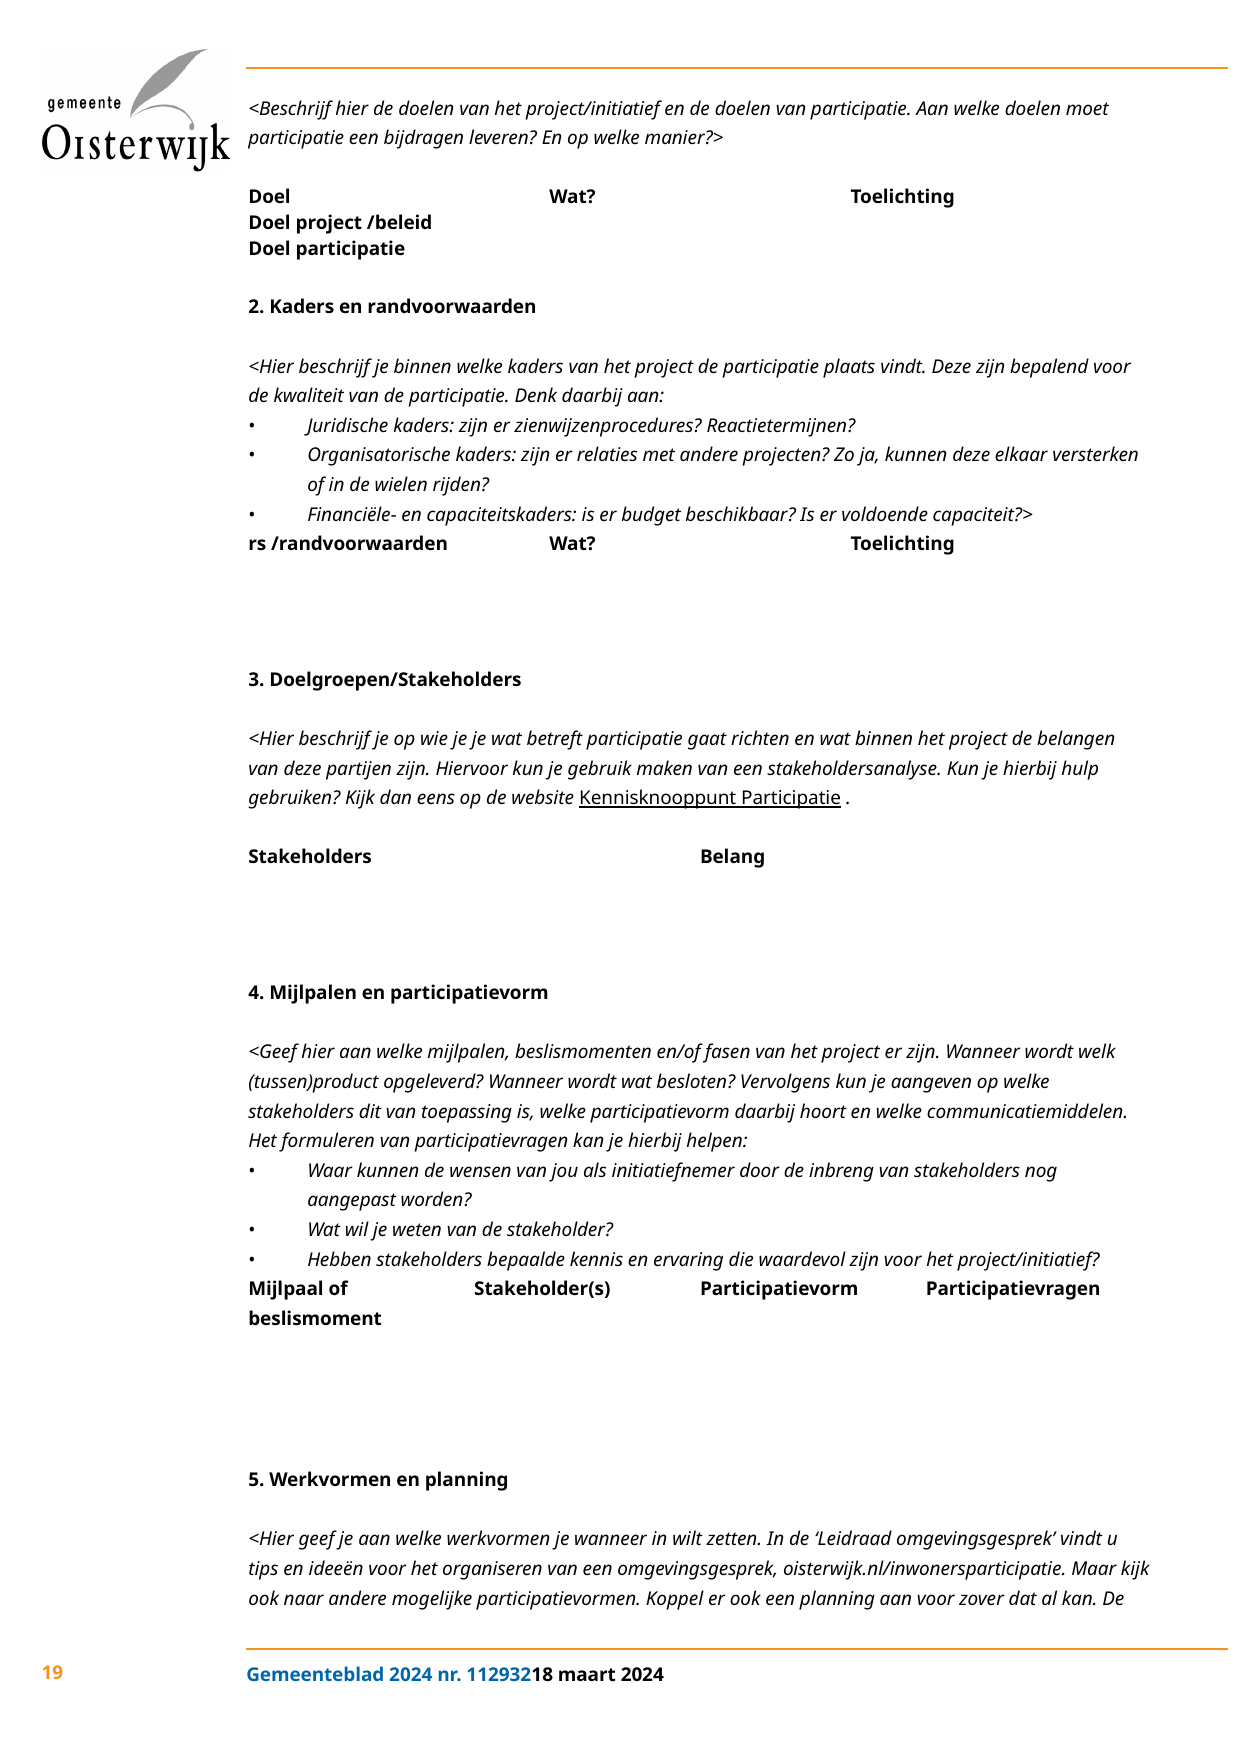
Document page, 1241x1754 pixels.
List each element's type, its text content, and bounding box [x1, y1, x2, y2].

table_cell [549, 582, 850, 608]
text 5. Werkvormen en planning [248, 1466, 1152, 1492]
table_header Mijlpaal of beslismoment [248, 1275, 474, 1331]
table_cell [850, 582, 1152, 608]
table_header Toelichting [850, 184, 1152, 209]
table_header Wat? [549, 184, 850, 209]
table_cell [926, 1382, 1152, 1408]
table_header rs /randvoorwaarden [248, 530, 549, 556]
table_cell [850, 209, 1152, 235]
table_cell [700, 1408, 926, 1434]
text 2. Kaders en randvoorwaarden [248, 294, 1152, 319]
table_cell [700, 1356, 926, 1382]
table_cell [248, 1408, 474, 1434]
text <Beschrijf hier de doelen van het project/initiatief en de doelen van participatie. Aan welke doelen moet participatie een bijdragen leveren? En op welke manier?> [248, 95, 1152, 150]
table_cell [700, 921, 1152, 947]
table_cell [850, 608, 1152, 633]
list Wat wil je weten van de stakeholder? [248, 1216, 1152, 1242]
table_header Toelichting [850, 530, 1152, 556]
list Organisatorische kaders: zijn er relaties met andere projecten? Zo ja, kunnen deze elkaar versterken of in de wielen rijden? [248, 442, 1152, 497]
table_header Stakeholder(s) [474, 1275, 700, 1331]
table_cell [850, 235, 1152, 261]
table_cell [474, 1356, 700, 1382]
list Financiële- en capaciteitskaders: is er budget beschikbaar? Is er voldoende capaciteit?> [248, 501, 1152, 526]
table_cell [926, 1408, 1152, 1434]
table_cell [248, 870, 700, 895]
table_cell Doel project /beleid [248, 209, 549, 235]
table_cell [248, 921, 700, 947]
table_cell [248, 895, 700, 921]
table_header Stakeholders [248, 844, 700, 869]
table_cell [926, 1356, 1152, 1382]
table_cell [549, 608, 850, 633]
table_header Doel [248, 184, 549, 209]
text <Geef hier aan welke mijlpalen, beslismomenten en/of fasen van het project er zijn. Wanneer wordt welk (tussen)product opgeleverd? Wanneer wordt wat besloten? Vervolgens kun je aangeven op welke stakeholders dit van toepassing is, welke participatievorm daarbij hoort en welke communicatiemiddelen. Het formuleren van participatievragen kan je hierbij helpen: [248, 1039, 1152, 1153]
table_cell [248, 608, 549, 633]
text <Hier geef je aan welke werkvormen je wanneer in wilt zetten. In de ‘Leidraad omgevingsgesprek’ vindt u tips en ideeën voor het organiseren van een omgevingsgesprek, oisterwijk.nl/inwonersparticipatie. Maar kijk ook naar andere mogelijke participatievormen. Koppel er ook een planning aan voor zover dat al kan. De [248, 1526, 1152, 1611]
table_cell [248, 1356, 474, 1382]
table_header Belang [700, 844, 1152, 869]
table_cell [700, 1382, 926, 1408]
table_cell [700, 870, 1152, 895]
table_cell [474, 1382, 700, 1408]
text 4. Mijlpalen en participatievorm [248, 979, 1152, 1005]
text 3. Doelgroepen/Stakeholders [248, 666, 1152, 692]
table_header Participatievragen [926, 1275, 1152, 1331]
table_cell Doel participatie [248, 235, 549, 261]
table_cell [474, 1331, 700, 1356]
list Waar kunnen de wensen van jou als initiatiefnemer door de inbreng van stakeholders nog aangepast worden? [248, 1157, 1152, 1212]
picture [41, 47, 231, 172]
table_cell [549, 209, 850, 235]
table_header Participatievorm [700, 1275, 926, 1331]
table_cell [926, 1331, 1152, 1356]
list Hebben stakeholders bepaalde kennis en ervaring die waardevol zijn voor het project/initiatief? [248, 1246, 1152, 1271]
text <Hier beschrijf je binnen welke kaders van het project de participatie plaats vindt. Deze zijn bepalend voor de kwaliteit van de participatie. Denk daarbij aan: [248, 353, 1152, 408]
table_cell [549, 235, 850, 261]
table_cell [248, 582, 549, 608]
table_cell [700, 895, 1152, 921]
text <Hier beschrijf je op wie je je wat betreft participatie gaat richten en wat binnen het project de belangen van deze partijen zijn. Hiervoor kun je gebruik maken van een stakeholdersanalyse. Kun je hierbij hulp gebruiken? Kijk dan eens op de website Kennisknooppunt Participatie . [248, 725, 1152, 810]
table_cell [248, 1331, 474, 1356]
list Juridische kaders: zijn er zienwijzenprocedures? Reactietermijnen? [248, 412, 1152, 438]
table_cell [549, 556, 850, 582]
table_header Wat? [549, 530, 850, 556]
table_cell [248, 556, 549, 582]
table_cell [700, 1331, 926, 1356]
table_cell [850, 556, 1152, 582]
table_cell [474, 1408, 700, 1434]
table_cell [248, 1382, 474, 1408]
